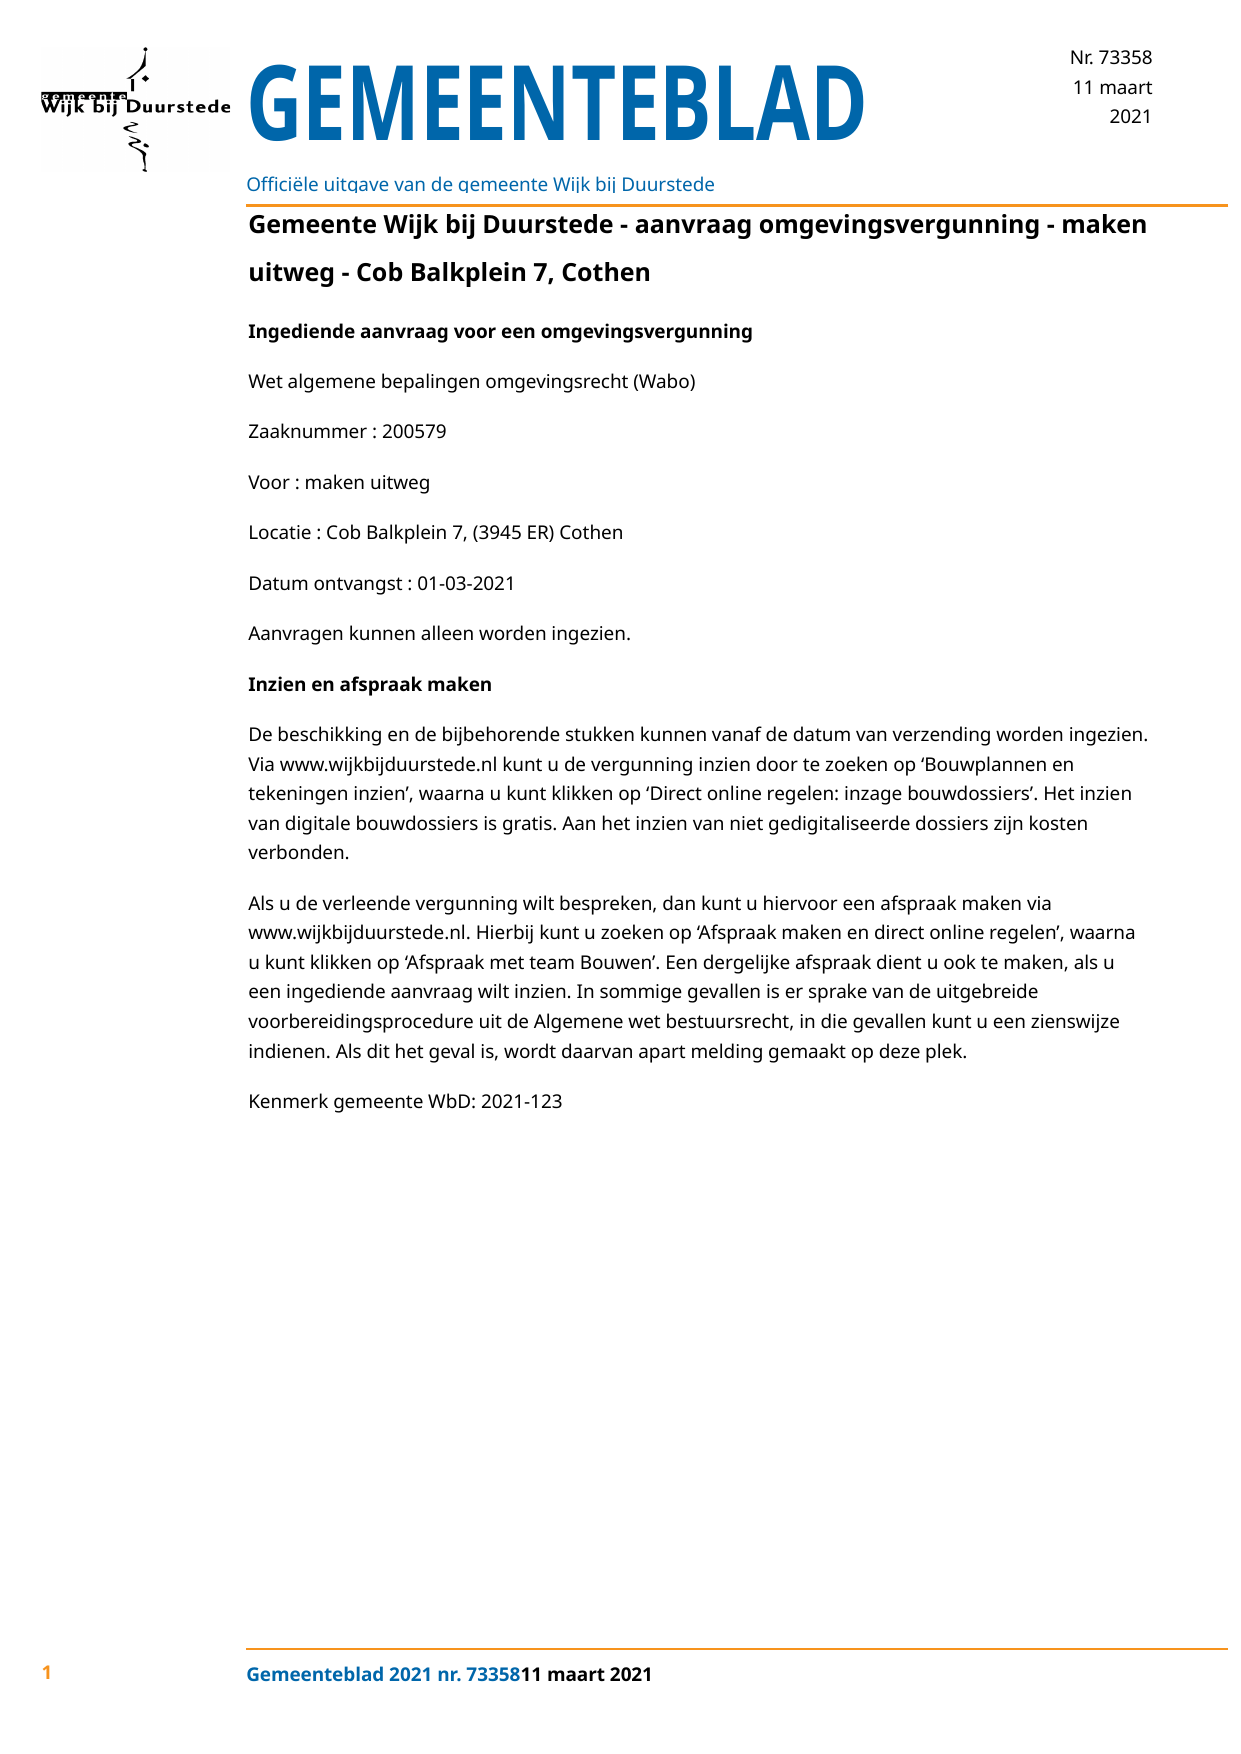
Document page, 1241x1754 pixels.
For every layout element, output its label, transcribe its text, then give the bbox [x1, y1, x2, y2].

text Datum ontvangst : 01-03-2021 [248, 570, 1152, 596]
text Als u de verleende vergunning wilt bespreken, dan kunt u hiervoor een afspraak maken via www.wijkbijduurstede.nl. Hierbij kunt u zoeken op ‘Afspraak maken en direct online regelen’, waarna u kunt klikken op ‘Afspraak met team Bouwen’. Een dergelijke afspraak dient u ook te maken, als u een ingediende aanvraag wilt inzien. In sommige gevallen is er sprake van de uitgebreide voorbereidingsprocedure uit de Algemene wet bestuursrecht, in die gevallen kunt u een zienswijze indienen. Als dit het geval is, wordt daarvan apart melding gemaakt op deze plek. [248, 890, 1152, 1064]
text Gemeente Wijk bij Duurstede - aanvraag omgevingsvergunning - maken uitweg - Cob Balkplein 7, Cothen [248, 207, 1152, 288]
text Wet algemene bepalingen omgevingsrecht (Wabo) [248, 368, 1152, 394]
text Aanvragen kunnen alleen worden ingezien. [248, 620, 1152, 646]
text Kenmerk gemeente WbD: 2021-123 [248, 1088, 1152, 1114]
text De beschikking en de bijbehorende stukken kunnen vanaf de datum van verzending worden ingezien. Via www.wijkbijduurstede.nl kunt u de vergunning inzien door te zoeken op ‘Bouwplannen en tekeningen inzien’, waarna u kunt klikken op ‘Direct online regelen: inzage bouwdossiers’. Het inzien van digitale bouwdossiers is gratis. Aan het inzien van niet gedigitaliseerde dossiers zijn kosten verbonden. [248, 721, 1152, 865]
text Zaaknummer : 200579 [248, 419, 1152, 444]
text Ingediende aanvraag voor een omgevingsvergunning [248, 318, 1152, 344]
text Locatie : Cob Balkplein 7, (3945 ER) Cothen [248, 519, 1152, 545]
text Voor : maken uitweg [248, 469, 1152, 495]
text Inzien en afspraak maken [248, 671, 1152, 697]
picture [41, 47, 231, 172]
